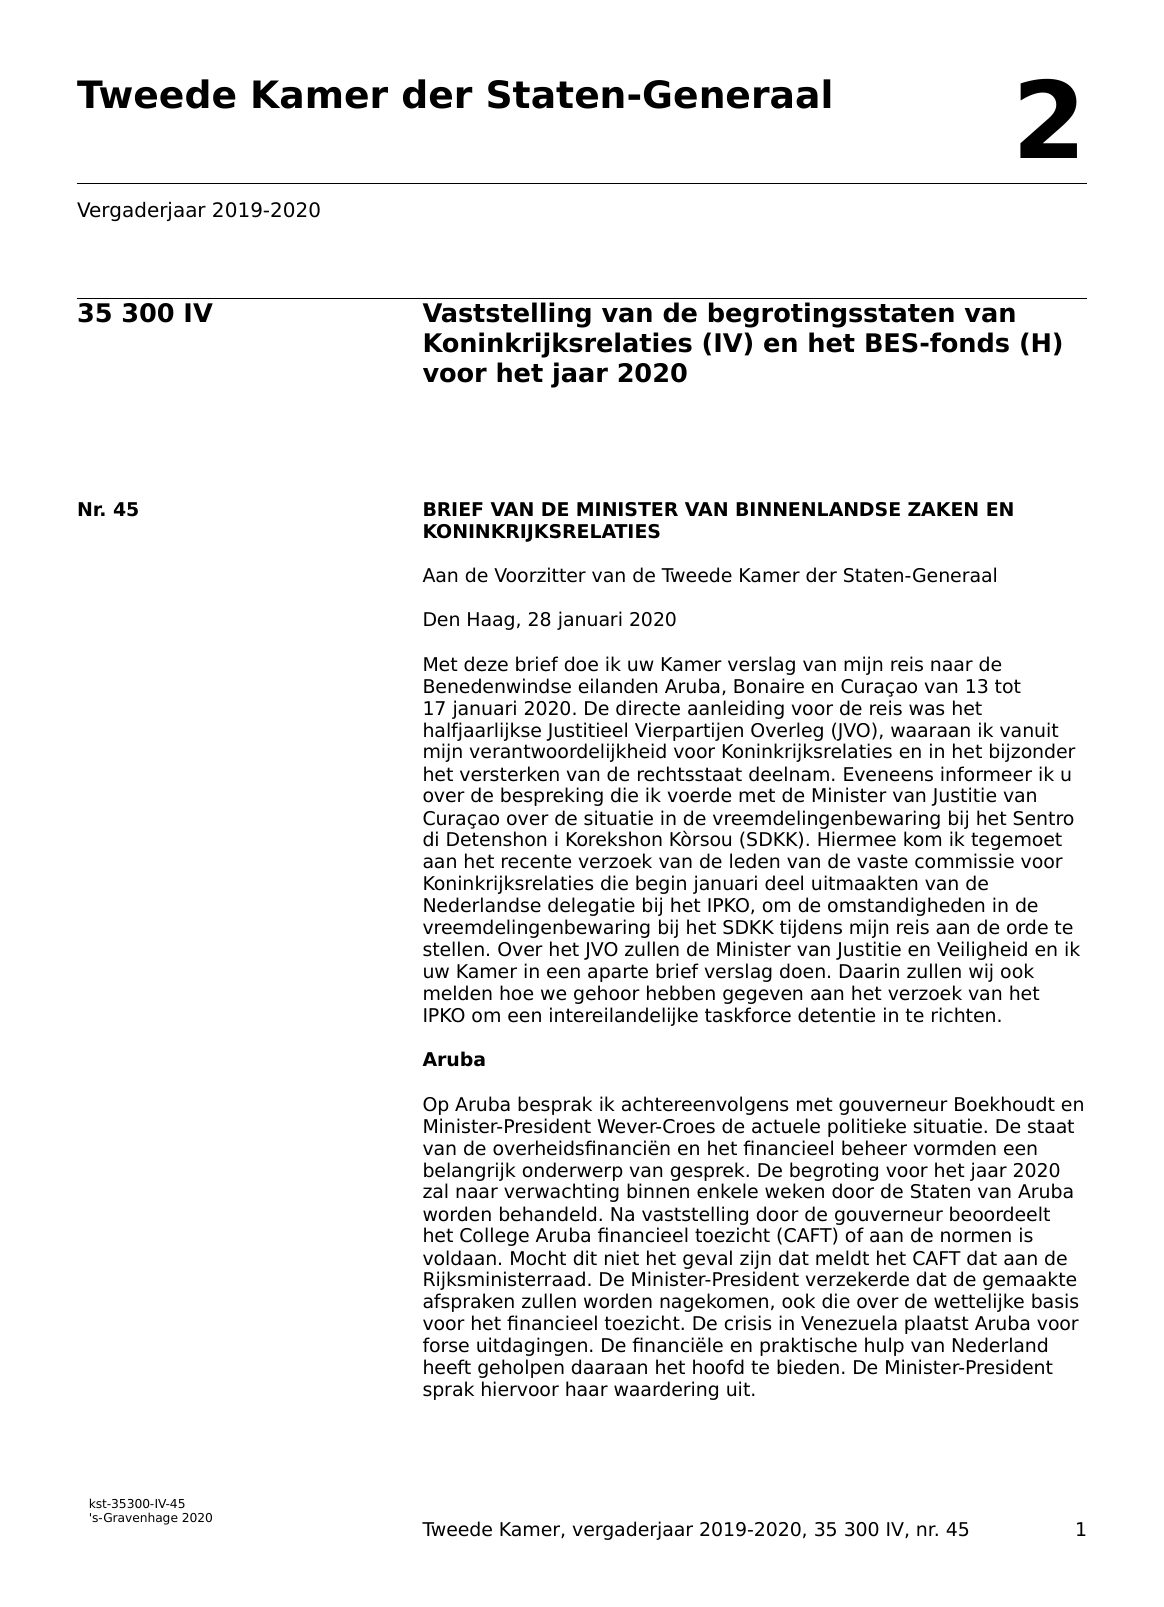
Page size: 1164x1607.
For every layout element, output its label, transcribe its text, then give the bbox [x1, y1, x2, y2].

text Met deze brief doe ik uw Kamer verslag van mijn reis naar de Benedenwindse eilanden Aruba, Bonaire en Curaçao van 13 tot 17 januari 2020. De directe aanleiding voor de reis was het halfjaarlijkse Justitieel Vierpartijen Overleg (JVO), waaraan ik vanuit mijn verantwoordelijkheid voor Koninkrijksrelaties en in het bijzonder het versterken van de rechtsstaat deelnam. Eveneens informeer ik u over de bespreking die ik voerde met de Minister van Justitie van Curaçao over de situatie in de vreemdelingenbewaring bij het Sentro di Detenshon i Korekshon Kòrsou (SDKK). Hiermee kom ik tegemoet aan het recente verzoek van de leden van de vaste commissie voor Koninkrijksrelaties die begin januari deel uitmaakten van de Nederlandse delegatie bij het IPKO, om de omstandigheden in de vreemdelingenbewaring bij het SDKK tijdens mijn reis aan de orde te stellen. Over het JVO zullen de Minister van Justitie en Veiligheid en ik uw Kamer in een aparte brief verslag doen. Daarin zullen wij ook melden hoe we gehoor hebben gegeven aan het verzoek van het IPKO om een intereilandelijke taskforce detentie in te richten. [422, 653, 1087, 1027]
table_header Tweede Kamer der Staten-Generaal [77, 59, 886, 183]
text Op Aruba besprak ik achtereenvolgens met gouverneur Boekhoudt en Minister-President Wever-Croes de actuele politieke situatie. De staat van de overheidsfinanciën en het financieel beheer vormden een belangrijk onderwerp van gesprek. De begroting voor het jaar 2020 zal naar verwachting binnen enkele weken door de Staten van Aruba worden behandeld. Na vaststelling door de gouverneur beoordeelt het College Aruba financieel toezicht (CAFT) of aan de normen is voldaan. Mocht dit niet het geval zijn dat meldt het CAFT dat aan de Rijksministerraad. De Minister-President verzekerde dat de gemaakte afspraken zullen worden nagekomen, ook die over de wettelijke basis voor het financieel toezicht. De crisis in Venezuela plaatst Aruba voor forse uitdagingen. De financiële en praktische hulp van Nederland heeft geholpen daaraan het hoofd te bieden. De Minister-President sprak hiervoor haar waardering uit. [422, 1093, 1087, 1401]
table_header 2 [886, 59, 1087, 183]
subtitle 35 300 IV Vaststelling van de begrotingsstaten van Koninkrijksrelaties (IV) en het BES-fonds (H) voor het jaar 2020 [77, 299, 1087, 388]
table_cell Vergaderjaar 2019-2020 [77, 184, 1087, 298]
text kst-35300-IV-45 [88, 1497, 323, 1511]
subtitle Aruba [422, 1049, 1087, 1071]
text Den Haag, 28 januari 2020 [422, 609, 1087, 631]
subtitle Nr. 45 BRIEF VAN DE MINISTER VAN BINNENLANDSE ZAKEN EN KONINKRIJKSRELATIES [77, 499, 1087, 543]
text 's-Gravenhage 2020 [88, 1511, 323, 1525]
text Aan de Voorzitter van de Tweede Kamer der Staten-Generaal [422, 565, 1087, 587]
